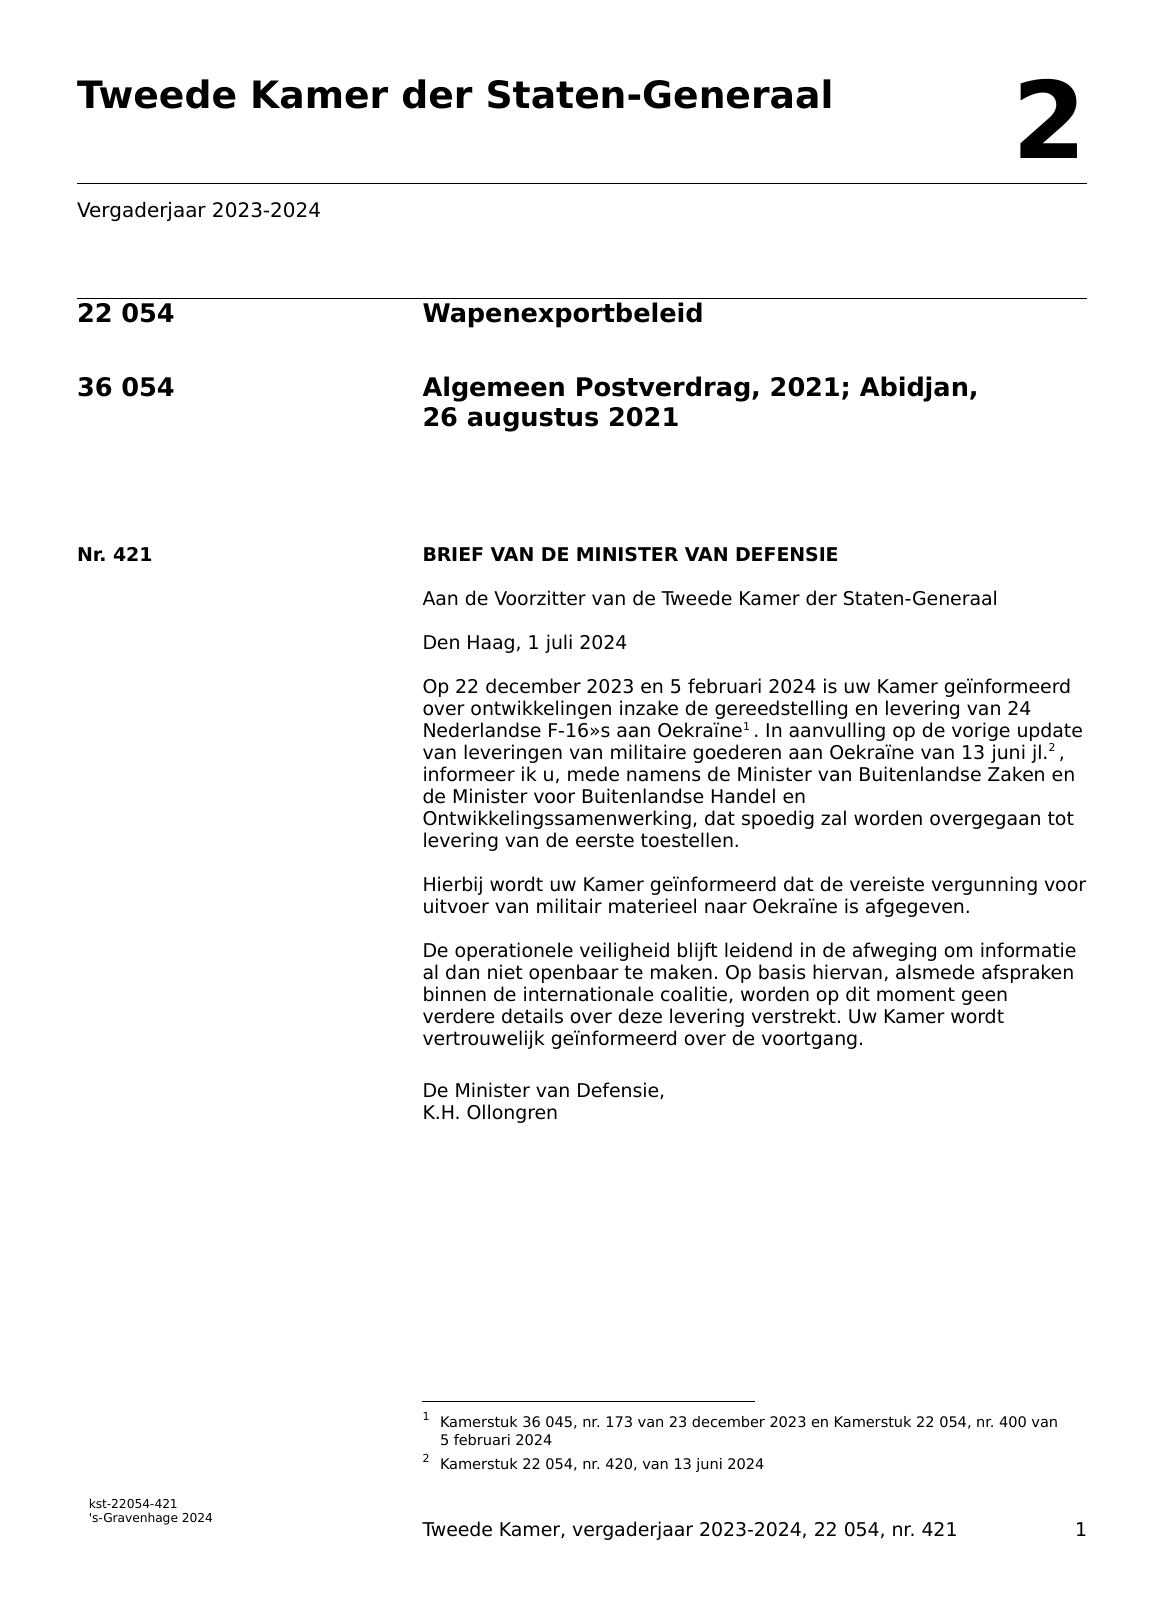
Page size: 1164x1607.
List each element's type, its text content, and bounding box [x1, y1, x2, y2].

table_header Tweede Kamer der Staten-Generaal [77, 59, 886, 183]
text Kamerstuk 22 054, nr. 420, van 13 juni 2024 [422, 1452, 1087, 1474]
text Aan de Voorzitter van de Tweede Kamer der Staten-Generaal [422, 588, 1087, 609]
subtitle Nr. 421 BRIEF VAN DE MINISTER VAN DEFENSIE [77, 543, 1087, 565]
subtitle 22 054 Wapenexportbeleid [77, 299, 1087, 329]
text De Minister van Defensie, K.H. Ollongren [422, 1080, 1087, 1124]
table_cell Vergaderjaar 2023-2024 [77, 184, 1087, 298]
table_header 2 [886, 59, 1087, 183]
subtitle 36 054 Algemeen Postverdrag, 2021; Abidjan, 26 augustus 2021 [77, 373, 1087, 432]
text Kamerstuk 36 045, nr. 173 van 23 december 2023 en Kamerstuk 22 054, nr. 400 van 5 februari 2024 [422, 1410, 1087, 1449]
text Den Haag, 1 juli 2024 [422, 632, 1087, 654]
text Op 22 december 2023 en 5 februari 2024 is uw Kamer geïnformeerd over ontwikkelingen inzake de gereedstelling en levering van 24 Nederlandse F-16»s aan Oekraïne. In aanvulling op de vorige update van leveringen van militaire goederen aan Oekraïne van 13 juni jl., informeer ik u, mede namens de Minister van Buitenlandse Zaken en de Minister voor Buitenlandse Handel en Ontwikkelingssamenwerking, dat spoedig zal worden overgegaan tot levering van de eerste toestellen. [422, 676, 1087, 852]
text kst-22054-421 [88, 1497, 323, 1511]
text Hierbij wordt uw Kamer geïnformeerd dat de vereiste vergunning voor uitvoer van militair materieel naar Oekraïne is afgegeven. [422, 874, 1087, 918]
text 's-Gravenhage 2024 [88, 1511, 323, 1525]
text De operationele veiligheid blijft leidend in de afweging om informatie al dan niet openbaar te maken. Op basis hiervan, alsmede afspraken binnen de internationale coalitie, worden op dit moment geen verdere details over deze levering verstrekt. Uw Kamer wordt vertrouwelijk geïnformeerd over de voortgang. [422, 940, 1087, 1050]
